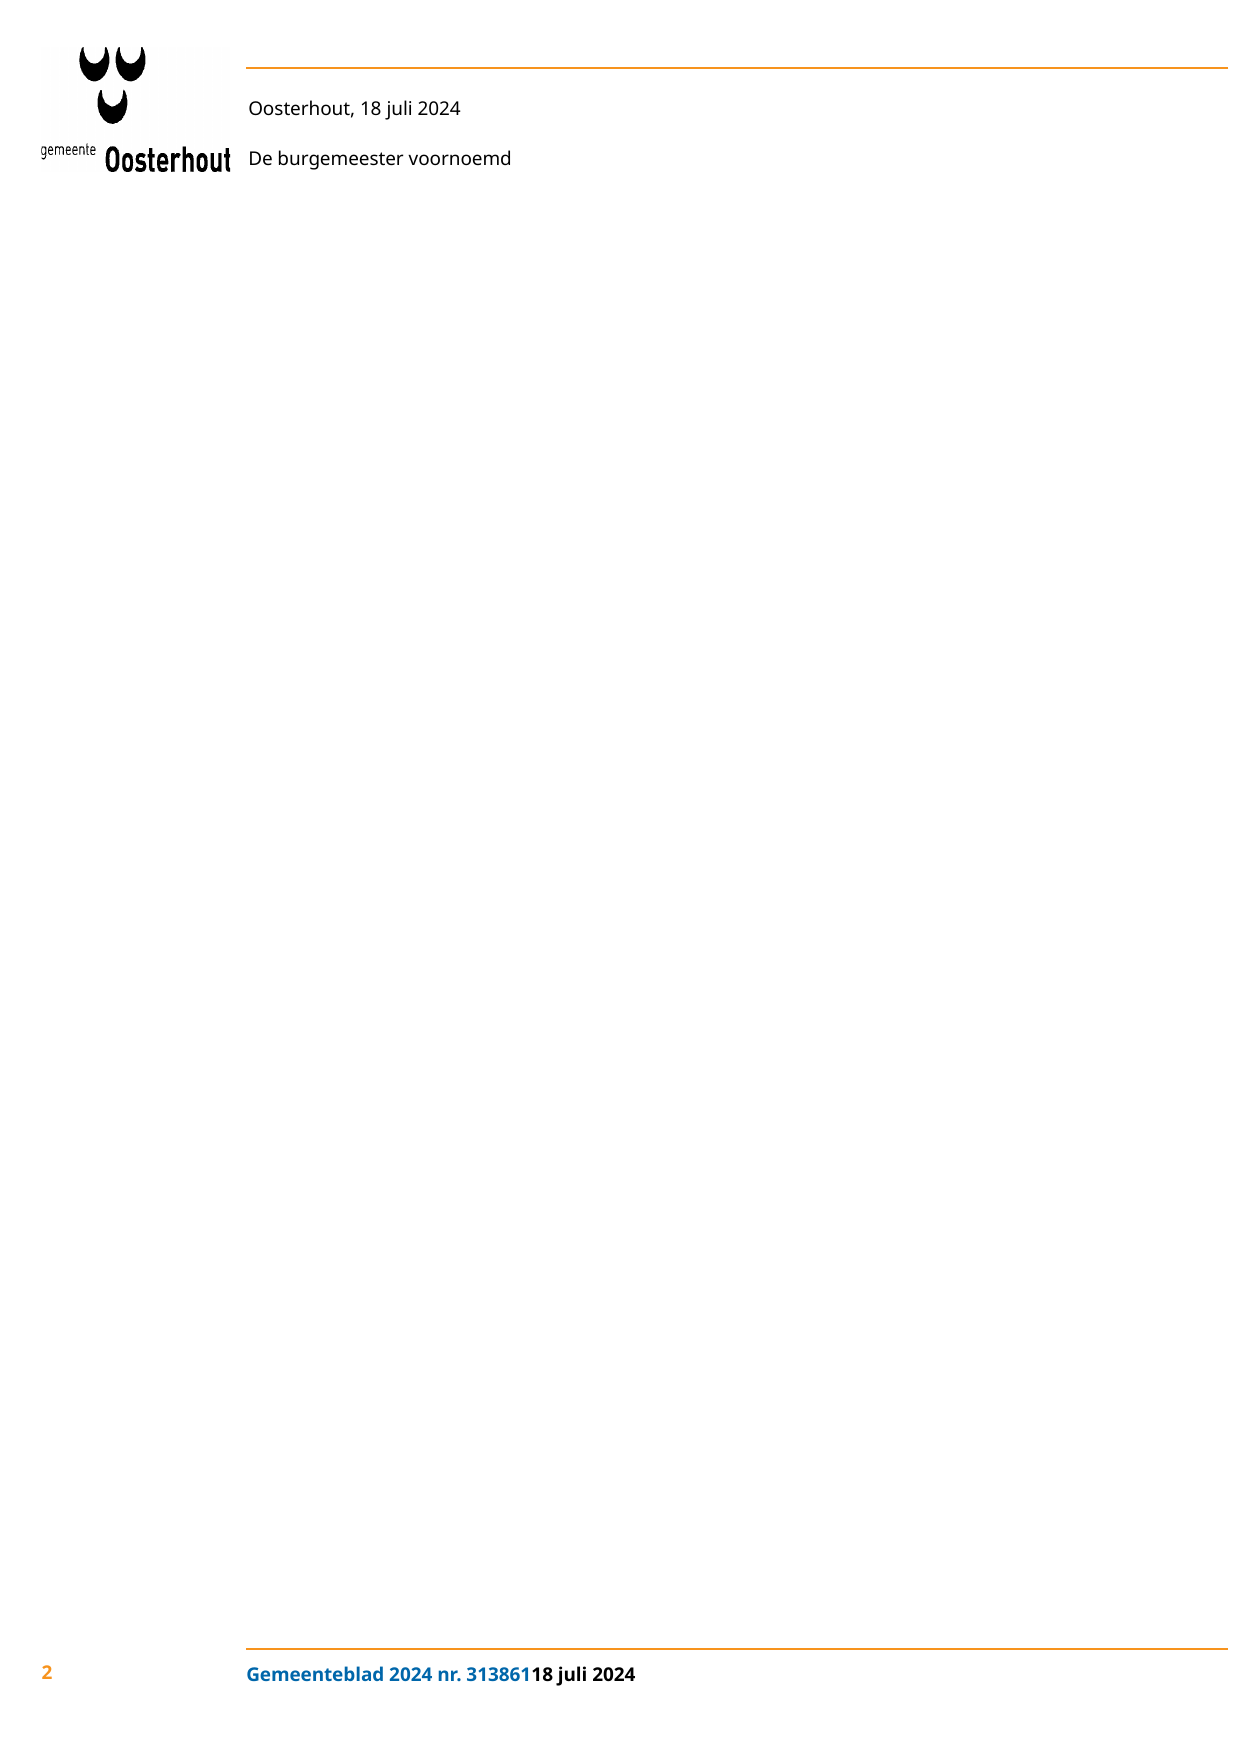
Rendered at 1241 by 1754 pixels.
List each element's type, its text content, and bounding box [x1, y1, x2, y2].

text De burgemeester voornoemd [248, 145, 1152, 171]
picture [41, 47, 231, 172]
text Oosterhout, 18 juli 2024 [248, 95, 1152, 121]
